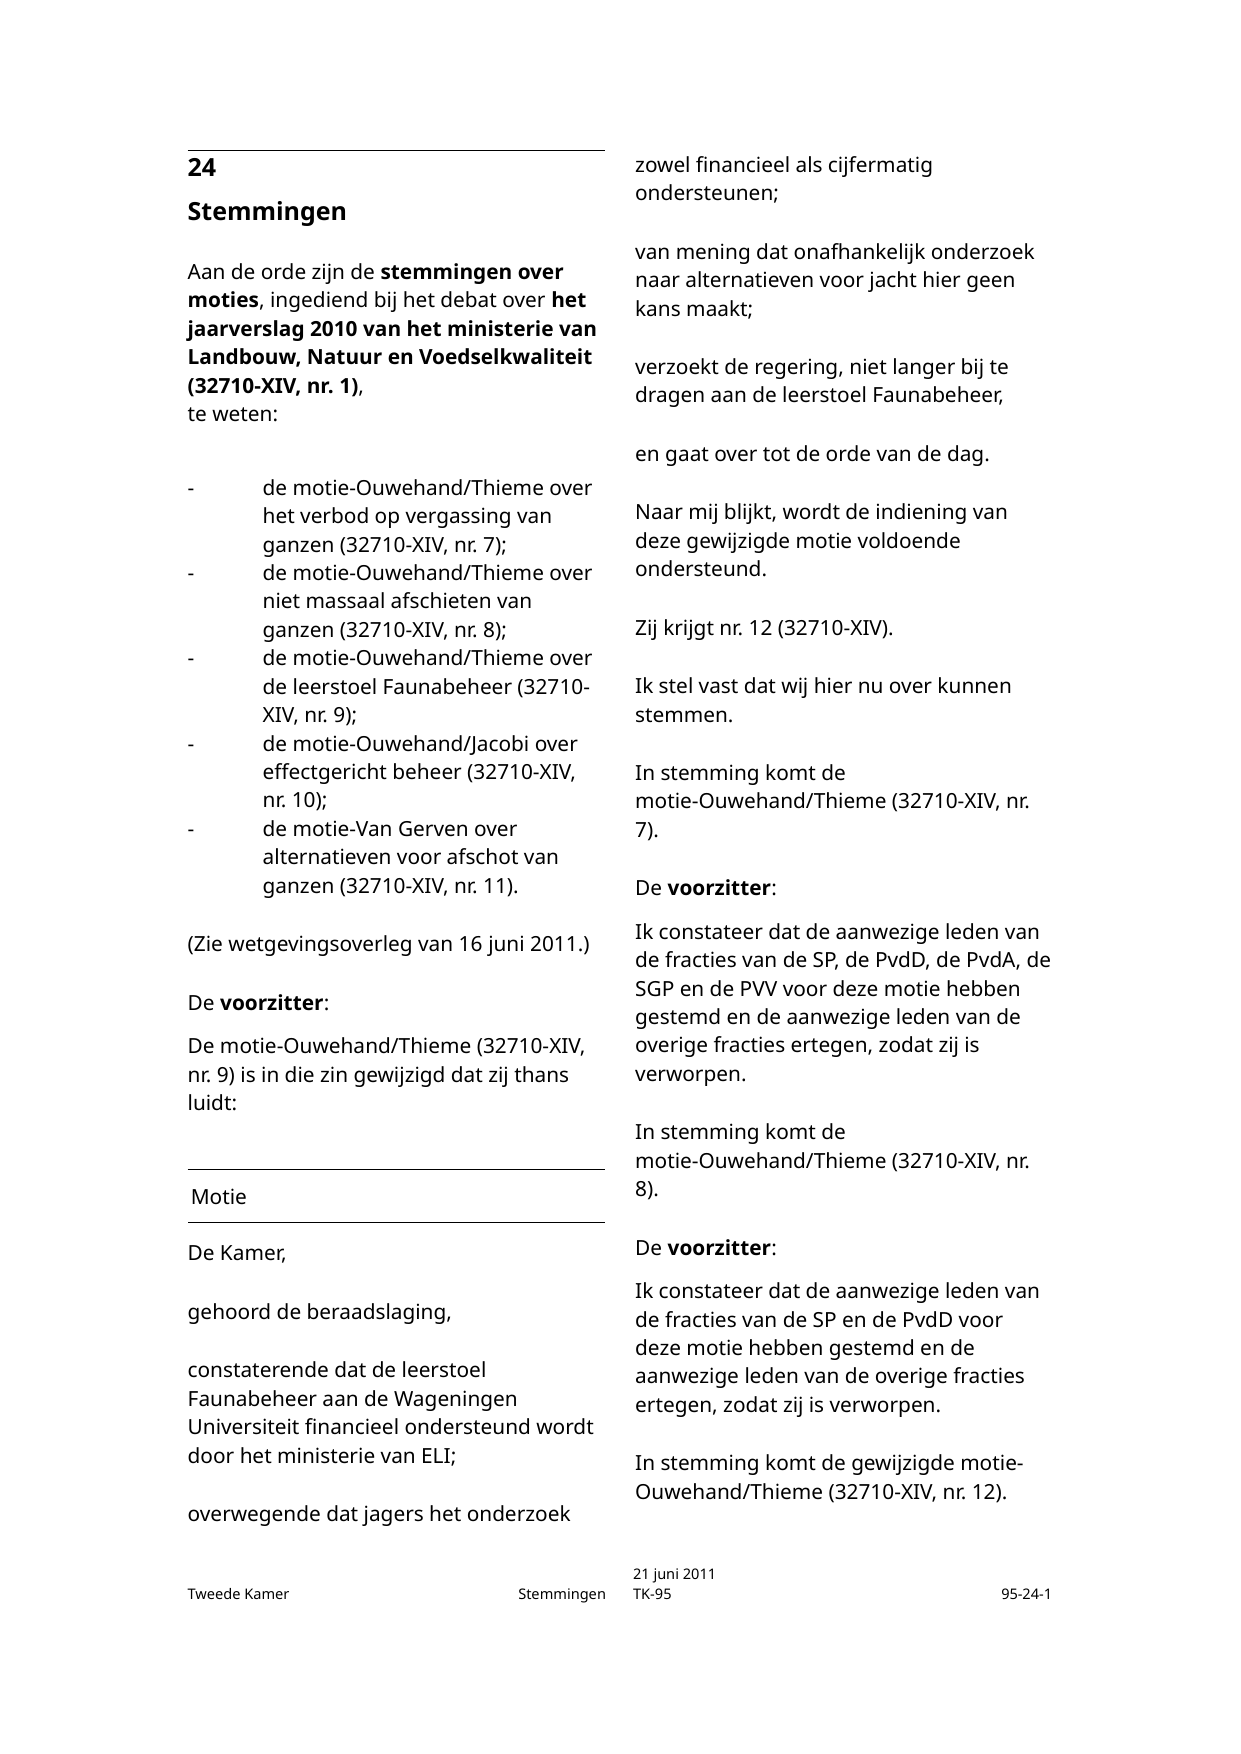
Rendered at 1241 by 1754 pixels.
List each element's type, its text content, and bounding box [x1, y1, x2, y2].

text In stemming komt de gewijzigde motie-Ouwehand/Thieme (32710-XIV, nr. 12). [635, 1448, 1053, 1505]
text In stemming komt de motie-Ouwehand/Thieme (32710-XIV, nr. 7). [635, 758, 1053, 843]
text Zij krijgt nr. 12 (32710-XIV). [635, 613, 1053, 641]
text De Kamer, [187, 1238, 605, 1267]
text Ik constateer dat de aanwezige leden van de fracties van de SP en de PvdD voor deze motie hebben gestemd en de aanwezige leden van de overige fracties ertegen, zodat zij is verworpen. [635, 1276, 1053, 1418]
text constaterende dat de leerstoel Faunabeheer aan de Wageningen Universiteit financieel ondersteund wordt door het ministerie van ELI; [187, 1355, 605, 1469]
text zowel financieel als cijfermatig ondersteunen; [635, 150, 1053, 207]
subtitle Motie [187, 1170, 605, 1223]
list de motie-Ouwehand/Jacobi over effectgericht beheer (32710-XIV, nr. 10); [187, 729, 605, 814]
text Ik stel vast dat wij hier nu over kunnen stemmen. [635, 671, 1053, 728]
text verzoekt de regering, niet langer bij te dragen aan de leerstoel Faunabeheer, [635, 352, 1053, 409]
text Naar mij blijkt, wordt de indiening van deze gewijzigde motie voldoende ondersteund. [635, 497, 1053, 583]
list de motie-Van Gerven over alternatieven voor afschot van ganzen (32710-XIV, nr. 11). [187, 814, 605, 899]
text te weten: [187, 399, 605, 428]
text De voorzitter: [635, 1233, 1053, 1261]
text (Zie wetgevingsoverleg van 16 juni 2011.) [187, 929, 605, 958]
text van mening dat onafhankelijk onderzoek naar alternatieven voor jacht hier geen kans maakt; [635, 237, 1053, 322]
text De voorzitter: [187, 988, 605, 1016]
text De voorzitter: [635, 873, 1053, 902]
text Stemmingen [187, 193, 605, 227]
text overwegende dat jagers het onderzoek [187, 1499, 605, 1528]
list de motie-Ouwehand/Thieme over het verbod op vergassing van ganzen (32710-XIV, nr. 7); [187, 473, 605, 558]
text 24 [187, 151, 605, 184]
text De motie-Ouwehand/Thieme (32710-XIV, nr. 9) is in die zin gewijzigd dat zij thans luidt: [187, 1031, 605, 1117]
text gehoord de beraadslaging, [187, 1297, 605, 1325]
text Aan de orde zijn de stemmingen over moties, ingediend bij het debat over het jaarverslag 2010 van het ministerie van Landbouw, Natuur en Voedselkwaliteit (32710-XIV, nr. 1), [187, 257, 605, 399]
list de motie-Ouwehand/Thieme over de leerstoel Faunabeheer (32710-XIV, nr. 9); [187, 643, 605, 729]
text en gaat over tot de orde van de dag. [635, 439, 1053, 467]
text In stemming komt de motie-Ouwehand/Thieme (32710-XIV, nr. 8). [635, 1117, 1053, 1203]
list de motie-Ouwehand/Thieme over niet massaal afschieten van ganzen (32710-XIV, nr. 8); [187, 558, 605, 643]
text Ik constateer dat de aanwezige leden van de fracties van de SP, de PvdD, de PvdA, de SGP en de PVV voor deze motie hebben gestemd en de aanwezige leden van de overige fracties ertegen, zodat zij is verworpen. [635, 917, 1053, 1087]
